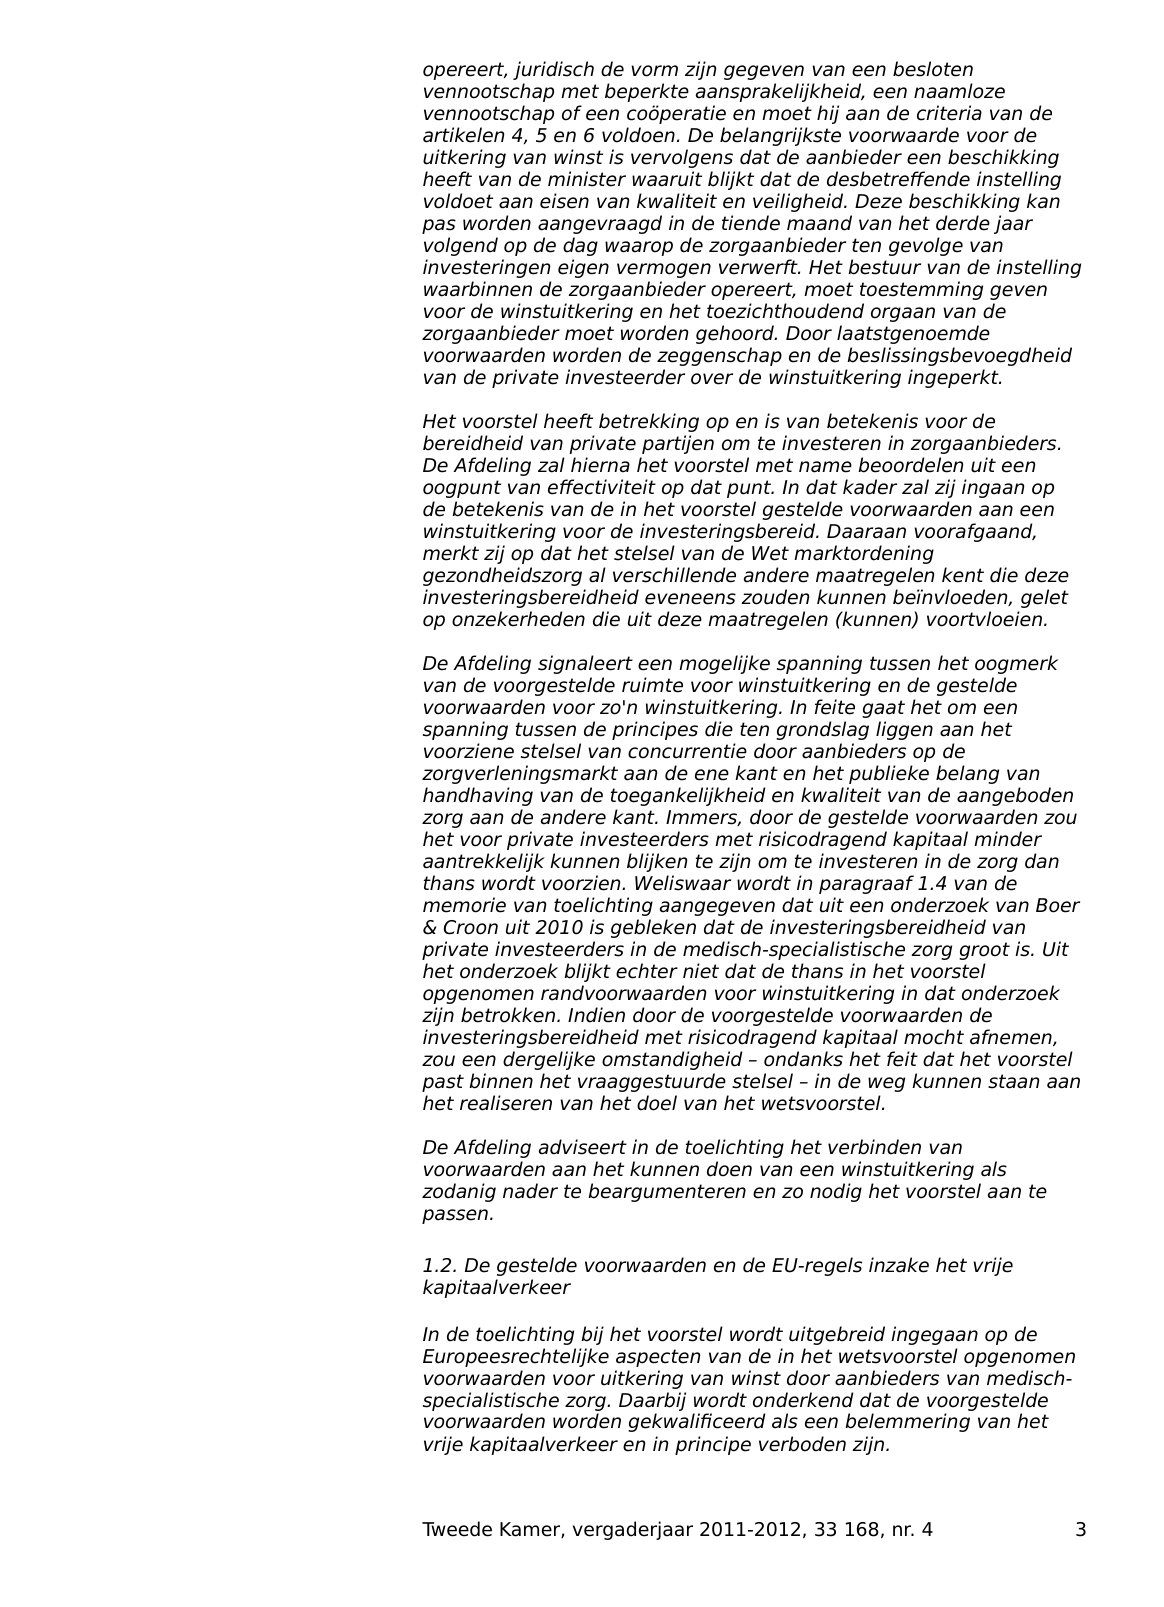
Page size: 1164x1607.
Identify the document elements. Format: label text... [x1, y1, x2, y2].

text De Afdeling adviseert in de toelichting het verbinden van voorwaarden aan het kunnen doen van een winstuitkering als zodanig nader te beargumenteren en zo nodig het voorstel aan te passen. [422, 1137, 1087, 1224]
text opereert, juridisch de vorm zijn gegeven van een besloten vennootschap met beperkte aansprakelijkheid, een naamloze vennootschap of een coöperatie en moet hij aan de criteria van de artikelen 4, 5 en 6 voldoen. De belangrijkste voorwaarde voor de uitkering van winst is vervolgens dat de aanbieder een beschikking heeft van de minister waaruit blijkt dat de desbetreffende instelling voldoet aan eisen van kwaliteit en veiligheid. Deze beschikking kan pas worden aangevraagd in de tiende maand van het derde jaar volgend op de dag waarop de zorgaanbieder ten gevolge van investeringen eigen vermogen verwerft. Het bestuur van de instelling waarbinnen de zorgaanbieder opereert, moet toestemming geven voor de winstuitkering en het toezichthoudend orgaan van de zorgaanbieder moet worden gehoord. Door laatstgenoemde voorwaarden worden de zeggenschap en de beslissingsbevoegdheid van de private investeerder over de winstuitkering ingeperkt. [422, 59, 1087, 389]
text In de toelichting bij het voorstel wordt uitgebreid ingegaan op de Europeesrechtelijke aspecten van de in het wetsvoorstel opgenomen voorwaarden voor uitkering van winst door aanbieders van medisch-specialistische zorg. Daarbij wordt onderkend dat de voorgestelde voorwaarden worden gekwalificeerd als een belemmering van het vrije kapitaalverkeer en in principe verboden zijn. [422, 1323, 1087, 1455]
text De Afdeling signaleert een mogelijke spanning tussen het oogmerk van de voorgestelde ruimte voor winstuitkering en de gestelde voorwaarden voor zo'n winstuitkering. In feite gaat het om een spanning tussen de principes die ten grondslag liggen aan het voorziene stelsel van concurrentie door aanbieders op de zorgverleningsmarkt aan de ene kant en het publieke belang van handhaving van de toegankelijkheid en kwaliteit van de aangeboden zorg aan de andere kant. Immers, door de gestelde voorwaarden zou het voor private investeerders met risicodragend kapitaal minder aantrekkelijk kunnen blijken te zijn om te investeren in de zorg dan thans wordt voorzien. Weliswaar wordt in paragraaf 1.4 van de memorie van toelichting aangegeven dat uit een onderzoek van Boer & Croon uit 2010 is gebleken dat de investeringsbereidheid van private investeerders in de medisch-specialistische zorg groot is. Uit het onderzoek blijkt echter niet dat de thans in het voorstel opgenomen randvoorwaarden voor winstuitkering in dat onderzoek zijn betrokken. Indien door de voorgestelde voorwaarden de investeringsbereidheid met risicodragend kapitaal mocht afnemen, zou een dergelijke omstandigheid – ondanks het feit dat het voorstel past binnen het vraaggestuurde stelsel – in de weg kunnen staan aan het realiseren van het doel van het wetsvoorstel. [422, 653, 1087, 1114]
subtitle 1.2. De gestelde voorwaarden en de EU-regels inzake het vrije kapitaalverkeer [422, 1254, 1087, 1298]
text Het voorstel heeft betrekking op en is van betekenis voor de bereidheid van private partijen om te investeren in zorgaanbieders. De Afdeling zal hierna het voorstel met name beoordelen uit een oogpunt van effectiviteit op dat punt. In dat kader zal zij ingaan op de betekenis van de in het voorstel gestelde voorwaarden aan een winstuitkering voor de investeringsbereid. Daaraan voorafgaand, merkt zij op dat het stelsel van de Wet marktordening gezondheidszorg al verschillende andere maatregelen kent die deze investeringsbereidheid eveneens zouden kunnen beïnvloeden, gelet op onzekerheden die uit deze maatregelen (kunnen) voortvloeien. [422, 411, 1087, 631]
